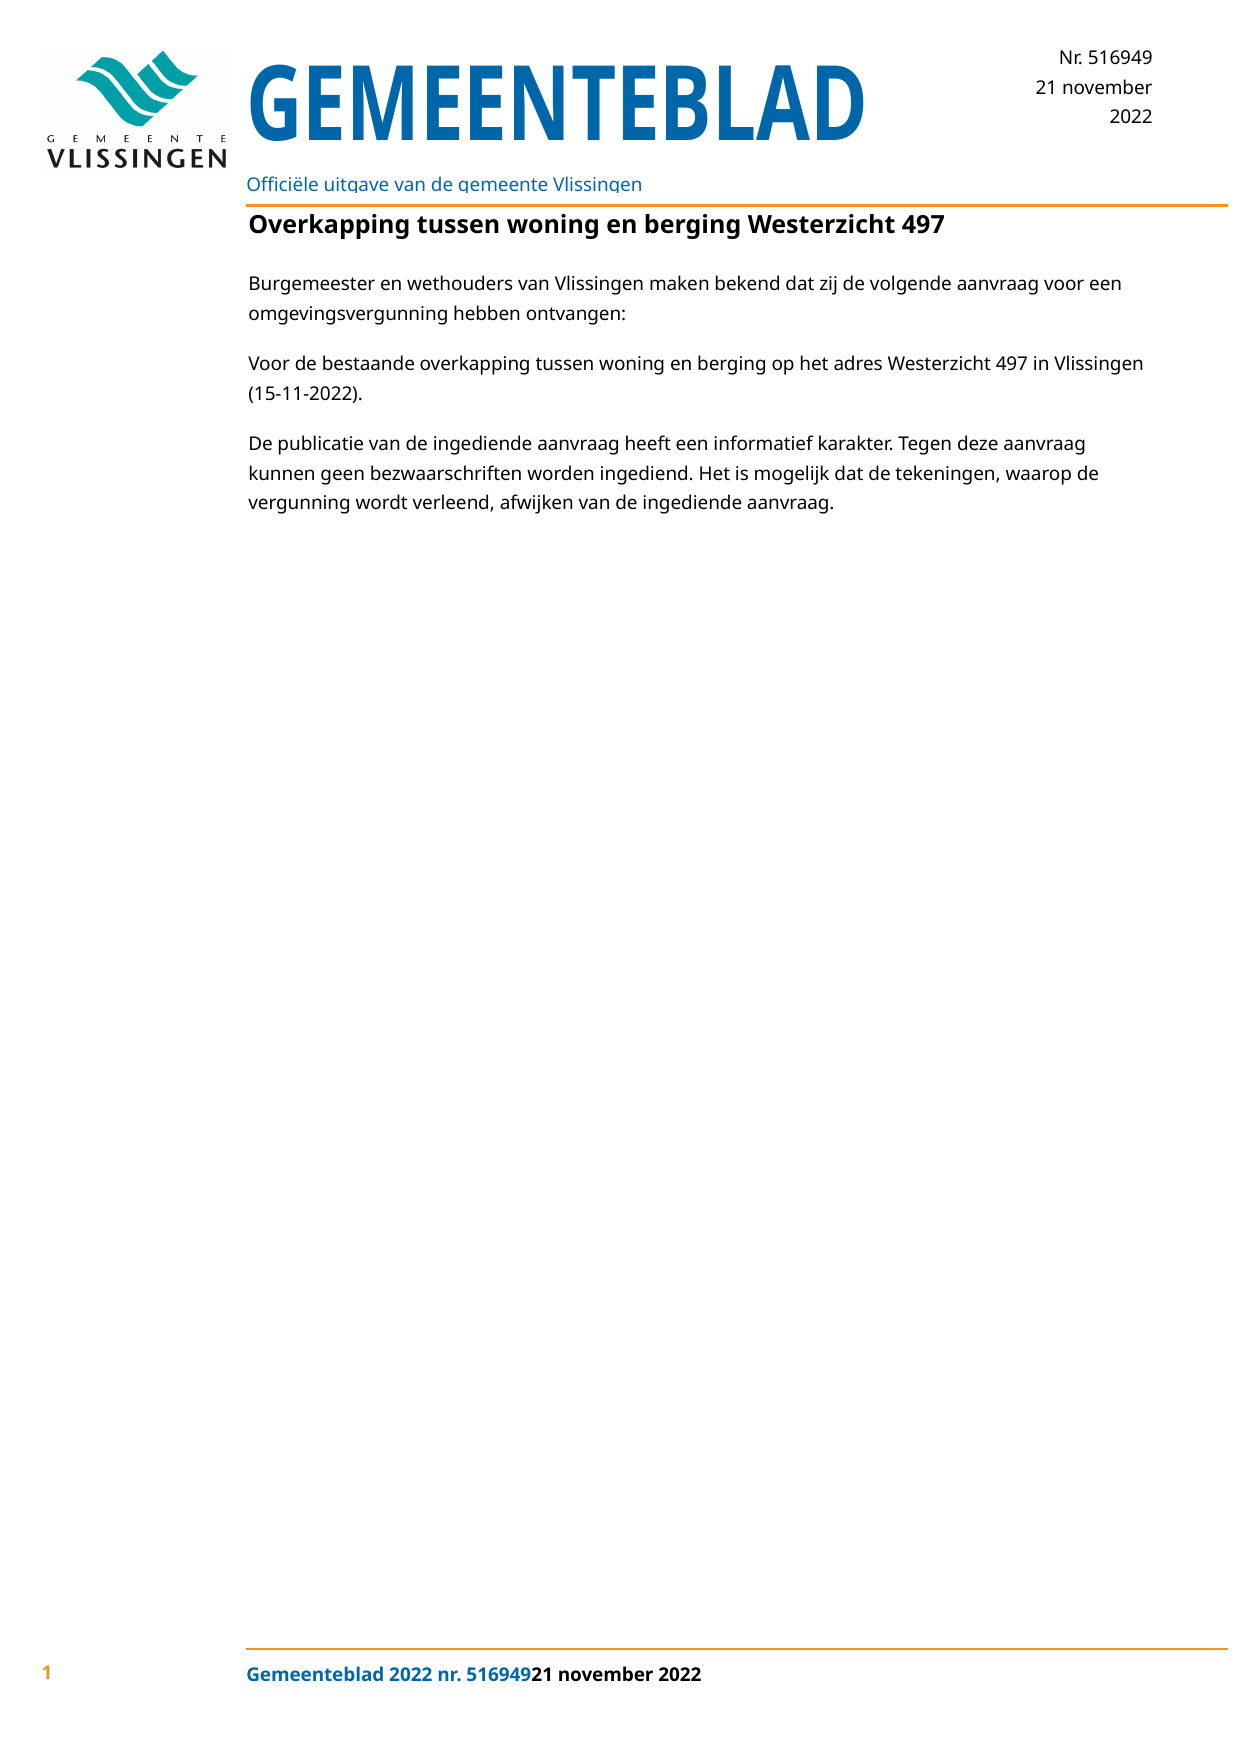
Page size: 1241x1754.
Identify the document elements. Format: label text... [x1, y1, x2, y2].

picture [41, 47, 231, 172]
text Burgemeester en wethouders van Vlissingen maken bekend dat zij de volgende aanvraag voor een omgevingsvergunning hebben ontvangen: [248, 270, 1152, 326]
text De publicatie van de ingediende aanvraag heeft een informatief karakter. Tegen deze aanvraag kunnen geen bezwaarschriften worden ingediend. Het is mogelijk dat de tekeningen, waarop de vergunning wordt verleend, afwijken van de ingediende aanvraag. [248, 430, 1152, 515]
text Overkapping tussen woning en berging Westerzicht 497 [248, 207, 1152, 241]
text Voor de bestaande overkapping tussen woning en berging op het adres Westerzicht 497 in Vlissingen (15-11-2022). [248, 350, 1152, 406]
